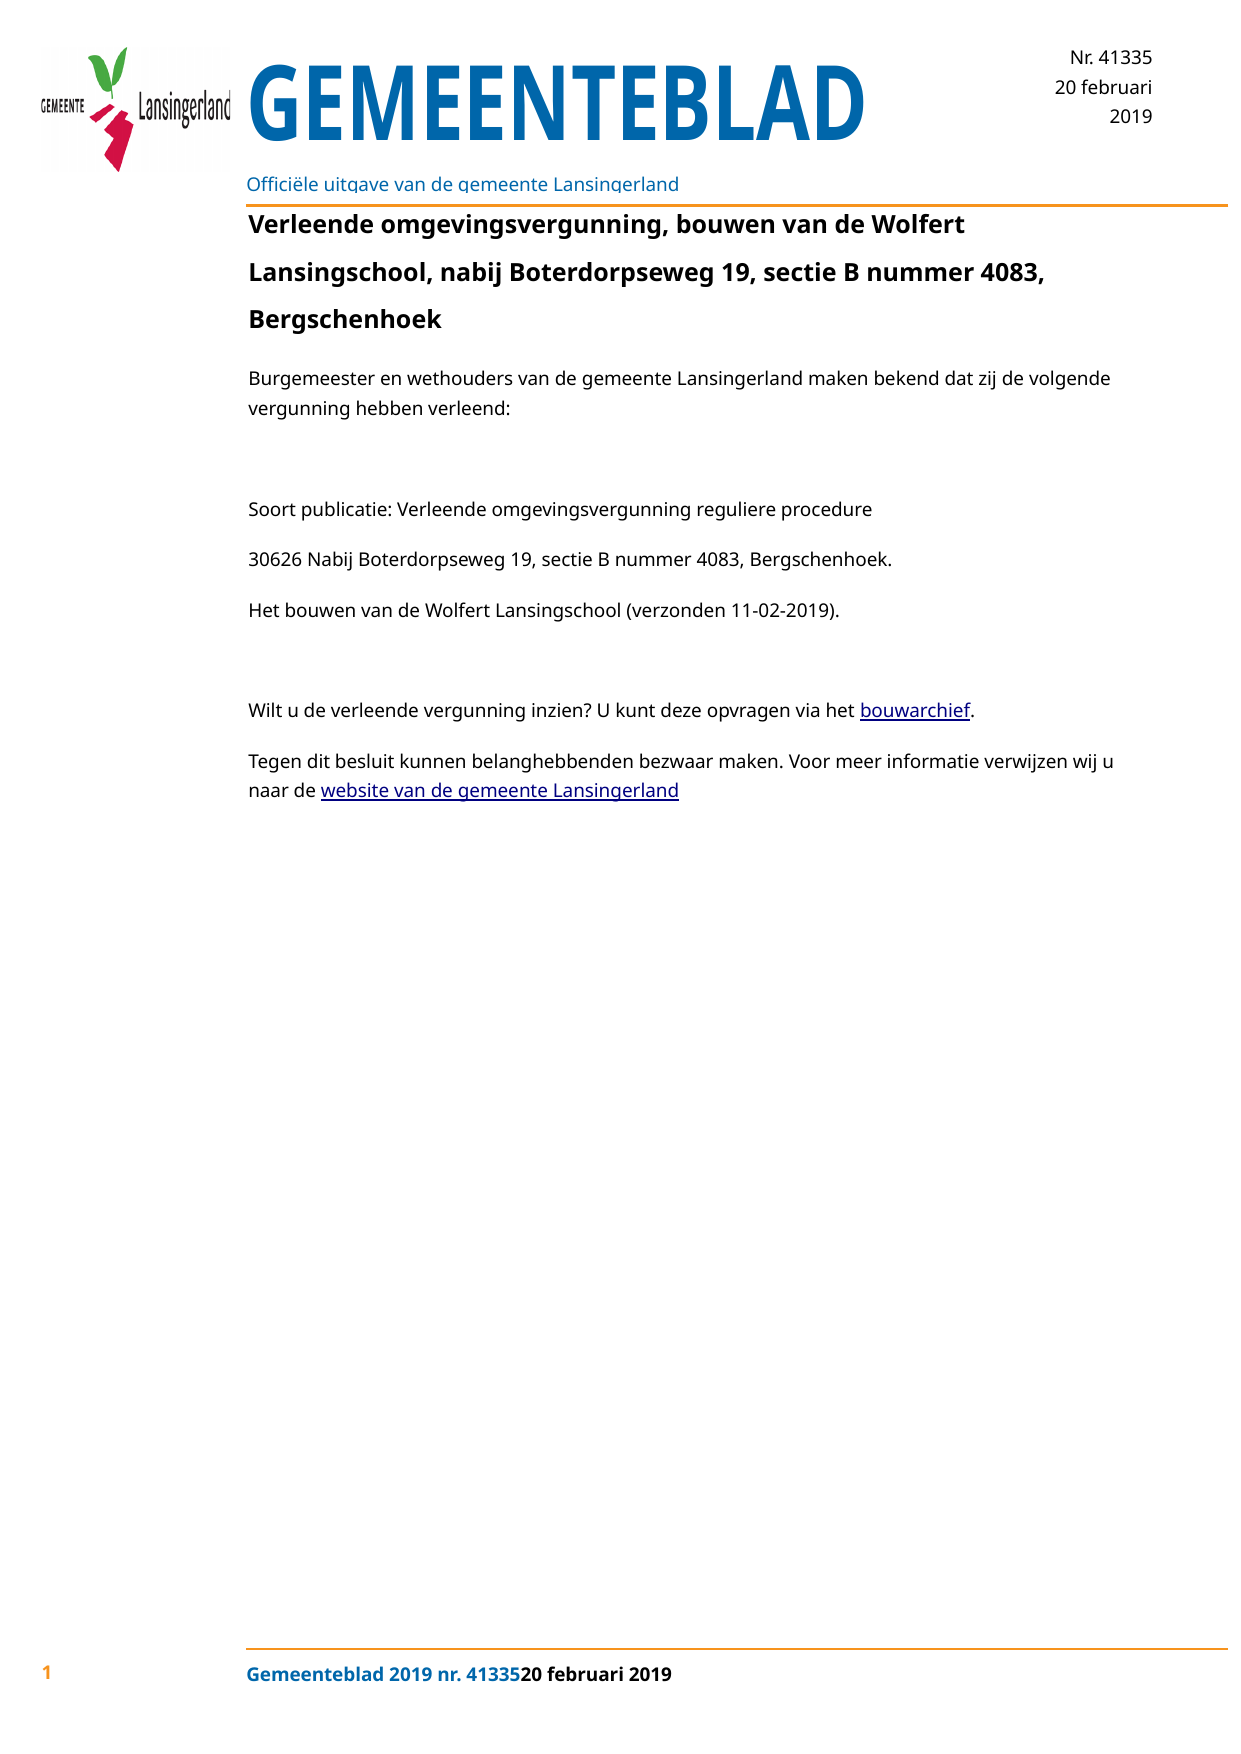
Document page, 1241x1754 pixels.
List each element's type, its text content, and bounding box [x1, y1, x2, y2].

text Soort publicatie: Verleende omgevingsvergunning reguliere procedure [248, 496, 1152, 522]
text Tegen dit besluit kunnen belanghebbenden bezwaar maken. Voor meer informatie verwijzen wij u naar de website van de gemeente Lansingerland [248, 748, 1152, 803]
text Wilt u de verleende vergunning inzien? U kunt deze opvragen via het bouwarchief. [248, 698, 1152, 723]
text Verleende omgevingsvergunning, bouwen van de Wolfert Lansingschool, nabij Boterdorpseweg 19, sectie B nummer 4083, Bergschenhoek [248, 207, 1152, 336]
text Het bouwen van de Wolfert Lansingschool (verzonden 11-02-2019). [248, 597, 1152, 622]
text Burgemeester en wethouders van de gemeente Lansingerland maken bekend dat zij de volgende vergunning hebben verleend: [248, 366, 1152, 421]
text 30626 Nabij Boterdorpseweg 19, sectie B nummer 4083, Bergschenhoek. [248, 546, 1152, 572]
picture [41, 47, 231, 172]
